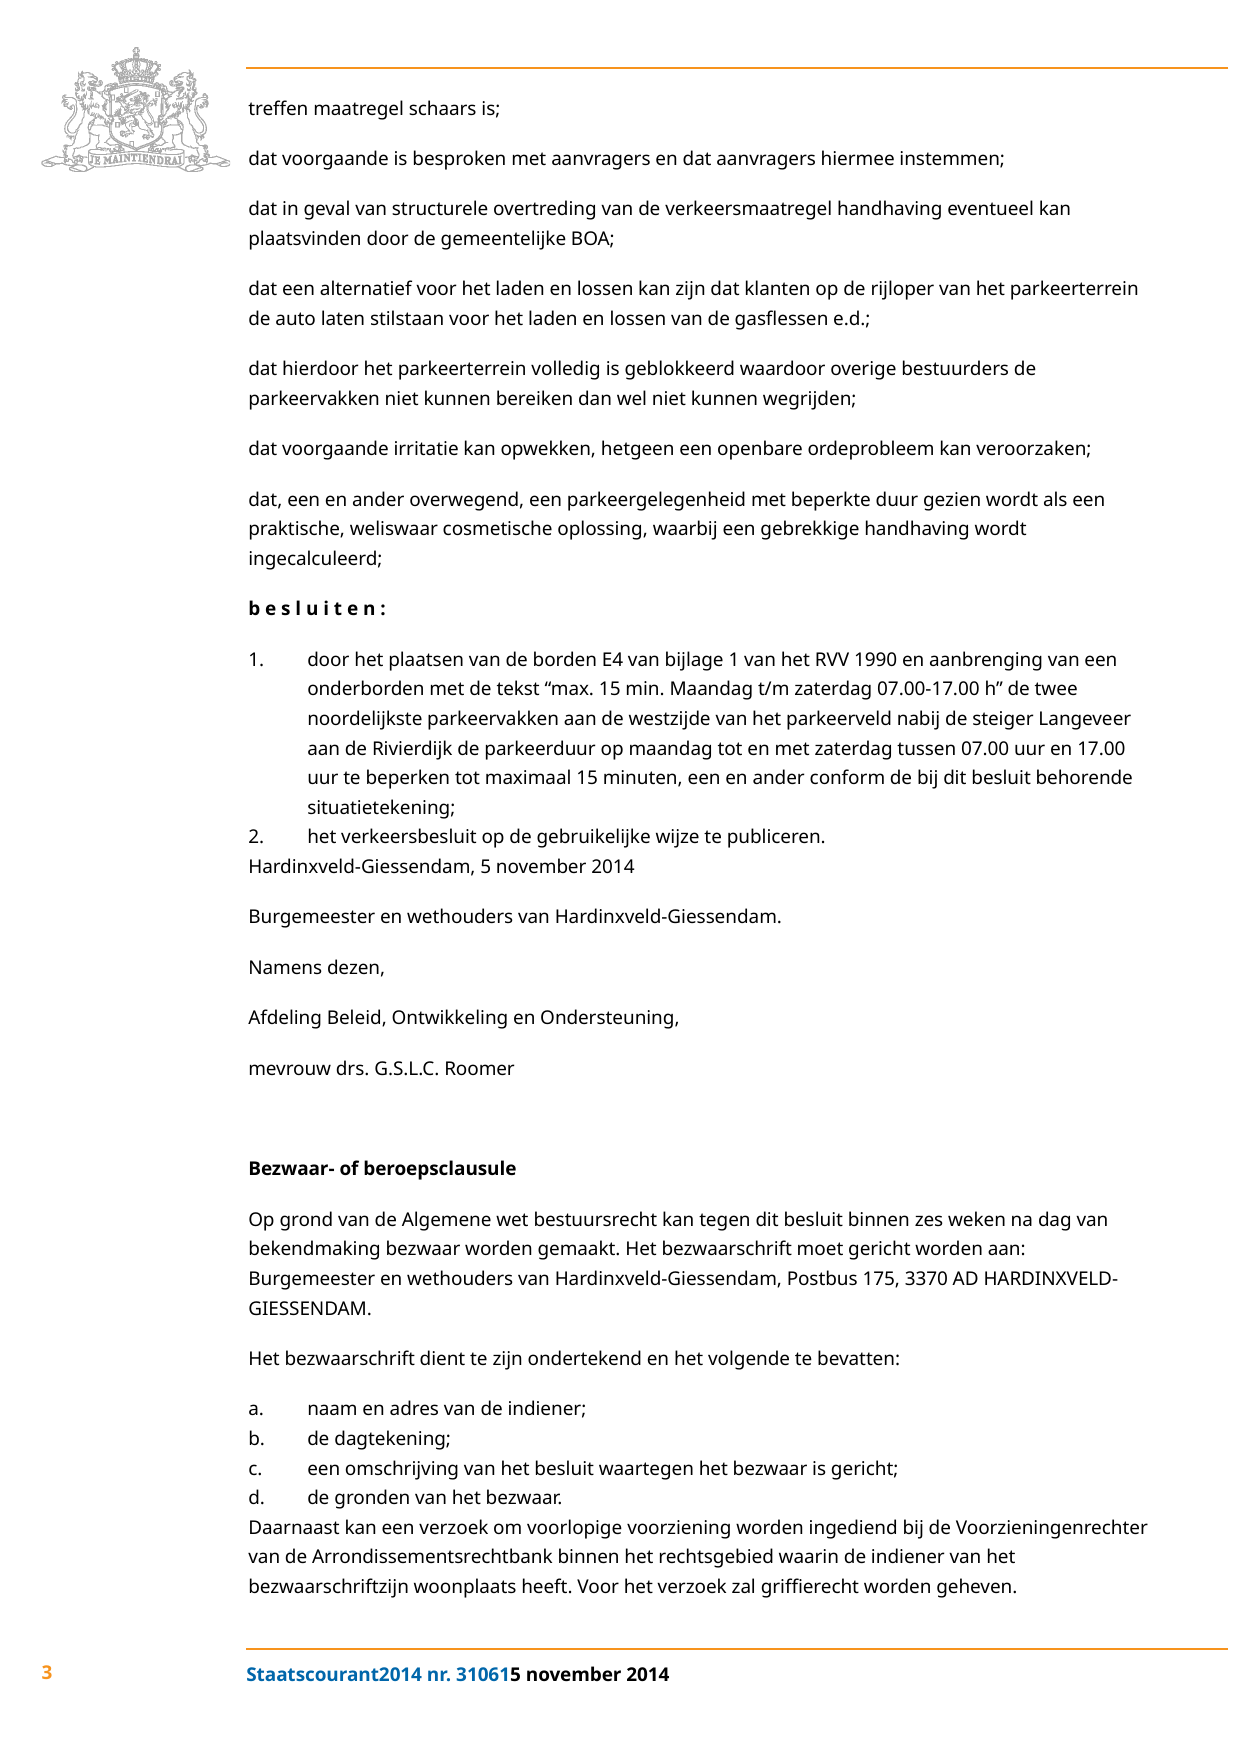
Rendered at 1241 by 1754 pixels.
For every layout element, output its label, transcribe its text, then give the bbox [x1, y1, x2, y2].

list de gronden van het bezwaar. [248, 1484, 1152, 1510]
text dat een alternatief voor het laden en lossen kan zijn dat klanten op de rijloper van het parkeerterrein de auto laten stilstaan voor het laden en lossen van de gasflessen e.d.; [248, 276, 1152, 331]
list het verkeersbesluit op de gebruikelijke wijze te publiceren. [248, 823, 1152, 849]
list een omschrijving van het besluit waartegen het bezwaar is gericht; [248, 1455, 1152, 1481]
text Namens dezen, [248, 954, 1152, 980]
text mevrouw drs. G.S.L.C. Roomer [248, 1055, 1152, 1081]
text dat voorgaande irritatie kan opwekken, hetgeen een openbare ordeprobleem kan veroorzaken; [248, 436, 1152, 461]
list door het plaatsen van de borden E4 van bijlage 1 van het RVV 1990 en aanbrenging van een onderborden met de tekst “max. 15 min. Maandag t/m zaterdag 07.00-17.00 h” de twee noordelijkste parkeervakken aan de westzijde van het parkeerveld nabij de steiger Langeveer aan de Rivierdijk de parkeerduur op maandag tot en met zaterdag tussen 07.00 uur en 17.00 uur te beperken tot maximaal 15 minuten, een en ander conform de bij dit besluit behorende situatietekening; [248, 646, 1152, 820]
text dat hierdoor het parkeerterrein volledig is geblokkeerd waardoor overige bestuurders de parkeervakken niet kunnen bereiken dan wel niet kunnen wegrijden; [248, 356, 1152, 411]
text Hardinxveld-Giessendam, 5 november 2014 [248, 853, 1152, 879]
text b e s l u i t e n : [248, 596, 1152, 621]
text Daarnaast kan een verzoek om voorlopige voorziening worden ingediend bij de Voorzieningenrechter van de Arrondissementsrechtbank binnen het rechtsgebied waarin de indiener van het bezwaarschriftzijn woonplaats heeft. Voor het verzoek zal griffierecht worden geheven. [248, 1514, 1152, 1599]
text dat, een en ander overwegend, een parkeergelegenheid met beperkte duur gezien wordt als een praktische, weliswaar cosmetische oplossing, waarbij een gebrekkige handhaving wordt ingecalculeerd; [248, 486, 1152, 571]
text Bezwaar- of beroepsclausule [248, 1156, 1152, 1181]
text Op grond van de Algemene wet bestuursrecht kan tegen dit besluit binnen zes weken na dag van bekendmaking bezwaar worden gemaakt. Het bezwaarschrift moet gericht worden aan: Burgemeester en wethouders van Hardinxveld-Giessendam, Postbus 175, 3370 AD HARDINXVELD-GIESSENDAM. [248, 1206, 1152, 1321]
list de dagtekening; [248, 1425, 1152, 1451]
text Het bezwaarschrift dient te zijn ondertekend en het volgende te bevatten: [248, 1345, 1152, 1371]
picture [41, 47, 231, 172]
text Burgemeester en wethouders van Hardinxveld-Giessendam. [248, 903, 1152, 929]
text dat voorgaande is besproken met aanvragers en dat aanvragers hiermee instemmen; [248, 145, 1152, 171]
text treffen maatregel schaars is; [248, 95, 1152, 121]
text Afdeling Beleid, Ontwikkeling en Ondersteuning, [248, 1004, 1152, 1030]
text dat in geval van structurele overtreding van de verkeersmaatregel handhaving eventueel kan plaatsvinden door de gemeentelijke BOA; [248, 196, 1152, 251]
list naam en adres van de indiener; [248, 1396, 1152, 1421]
